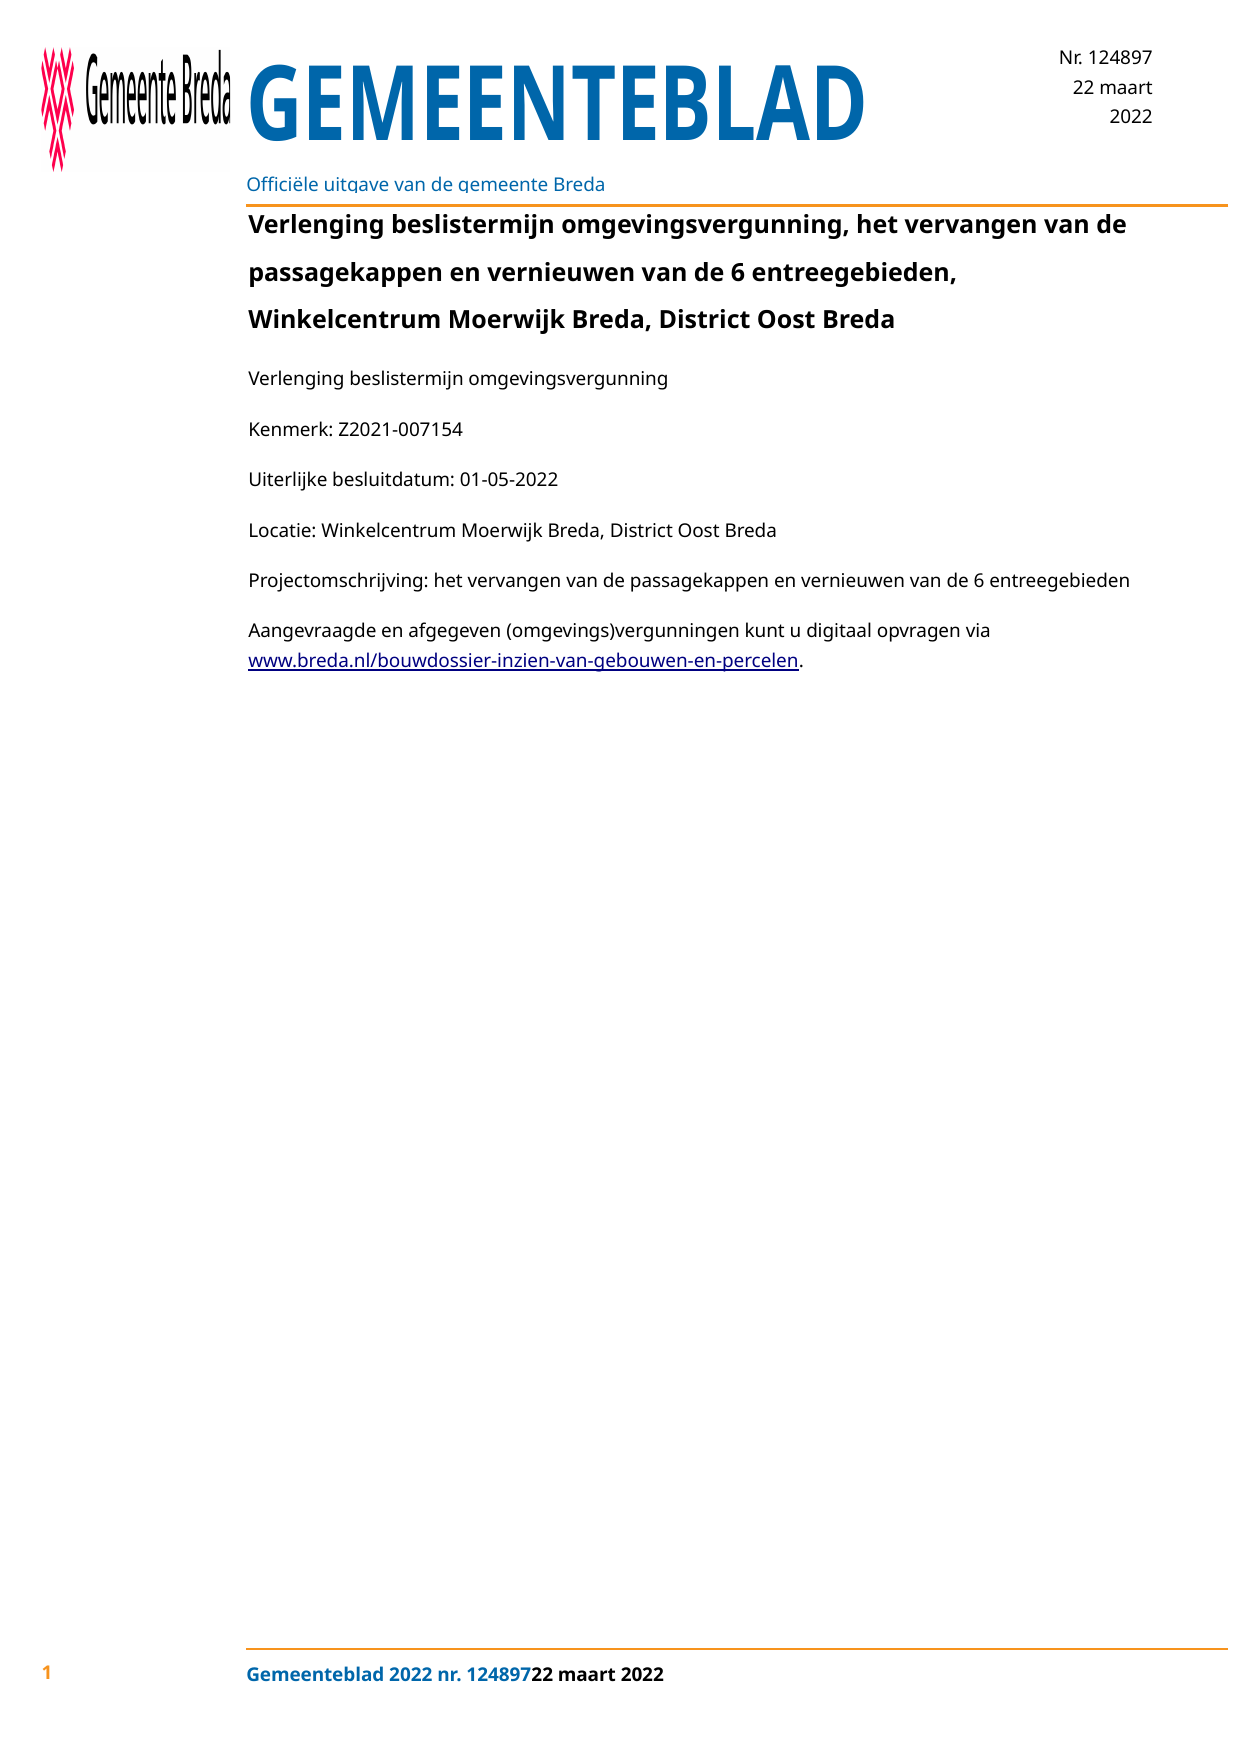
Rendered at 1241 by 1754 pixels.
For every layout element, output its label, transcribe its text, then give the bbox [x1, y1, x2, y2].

text Uiterlijke besluitdatum: 01-05-2022 [248, 466, 1152, 492]
text Aangevraagde en afgegeven (omgevings)vergunningen kunt u digitaal opvragen via www.breda.nl/bouwdossier-inzien-van-gebouwen-en-percelen. [248, 618, 1152, 673]
text Verlenging beslistermijn omgevingsvergunning [248, 366, 1152, 391]
text Verlenging beslistermijn omgevingsvergunning, het vervangen van de passagekappen en vernieuwen van de 6 entreegebieden, Winkelcentrum Moerwijk Breda, District Oost Breda [248, 207, 1152, 336]
text Projectomschrijving: het vervangen van de passagekappen en vernieuwen van de 6 entreegebieden [248, 567, 1152, 593]
picture [41, 47, 231, 172]
text Kenmerk: Z2021-007154 [248, 416, 1152, 442]
text Locatie: Winkelcentrum Moerwijk Breda, District Oost Breda [248, 517, 1152, 542]
